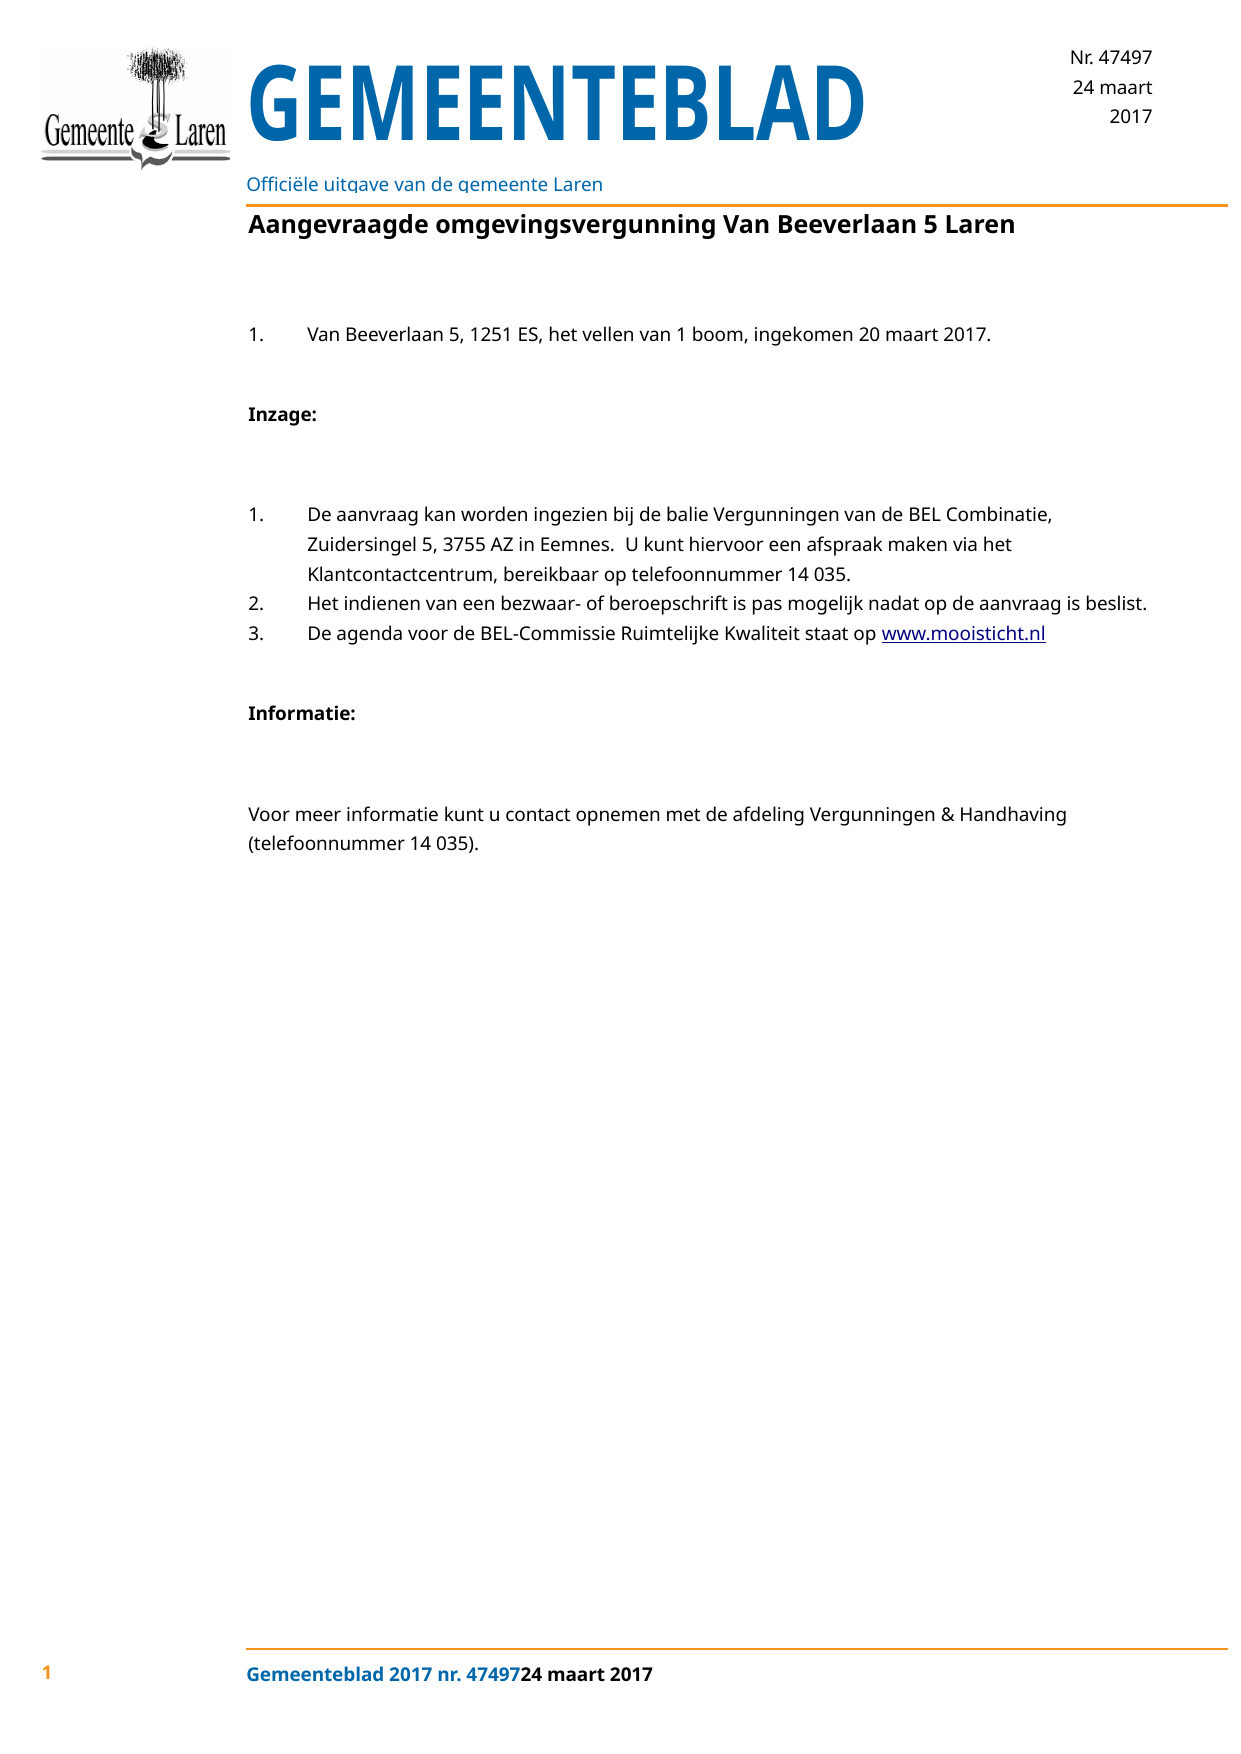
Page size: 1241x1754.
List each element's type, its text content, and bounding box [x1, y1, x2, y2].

text Voor meer informatie kunt u contact opnemen met de afdeling Vergunningen & Handhaving (telefoonnummer 14 035). [248, 801, 1152, 856]
list De aanvraag kan worden ingezien bij de balie Vergunningen van de BEL Combinatie, Zuidersingel 5, 3755 AZ in Eemnes. U kunt hiervoor een afspraak maken via het Klantcontactcentrum, bereikbaar op telefoonnummer 14 035. [248, 502, 1152, 586]
text Informatie: [248, 700, 1152, 726]
text Aangevraagde omgevingsvergunning Van Beeverlaan 5 Laren [248, 207, 1152, 241]
list Het indienen van een bezwaar- of beroepschrift is pas mogelijk nadat op de aanvraag is beslist. [248, 590, 1152, 616]
list De agenda voor de BEL-Commissie Ruimtelijke Kwaliteit staat op www.mooisticht.nl [248, 620, 1152, 646]
picture [41, 47, 231, 172]
text Inzage: [248, 401, 1152, 426]
list Van Beeverlaan 5, 1251 ES, het vellen van 1 boom, ingekomen 20 maart 2017. [248, 321, 1152, 346]
